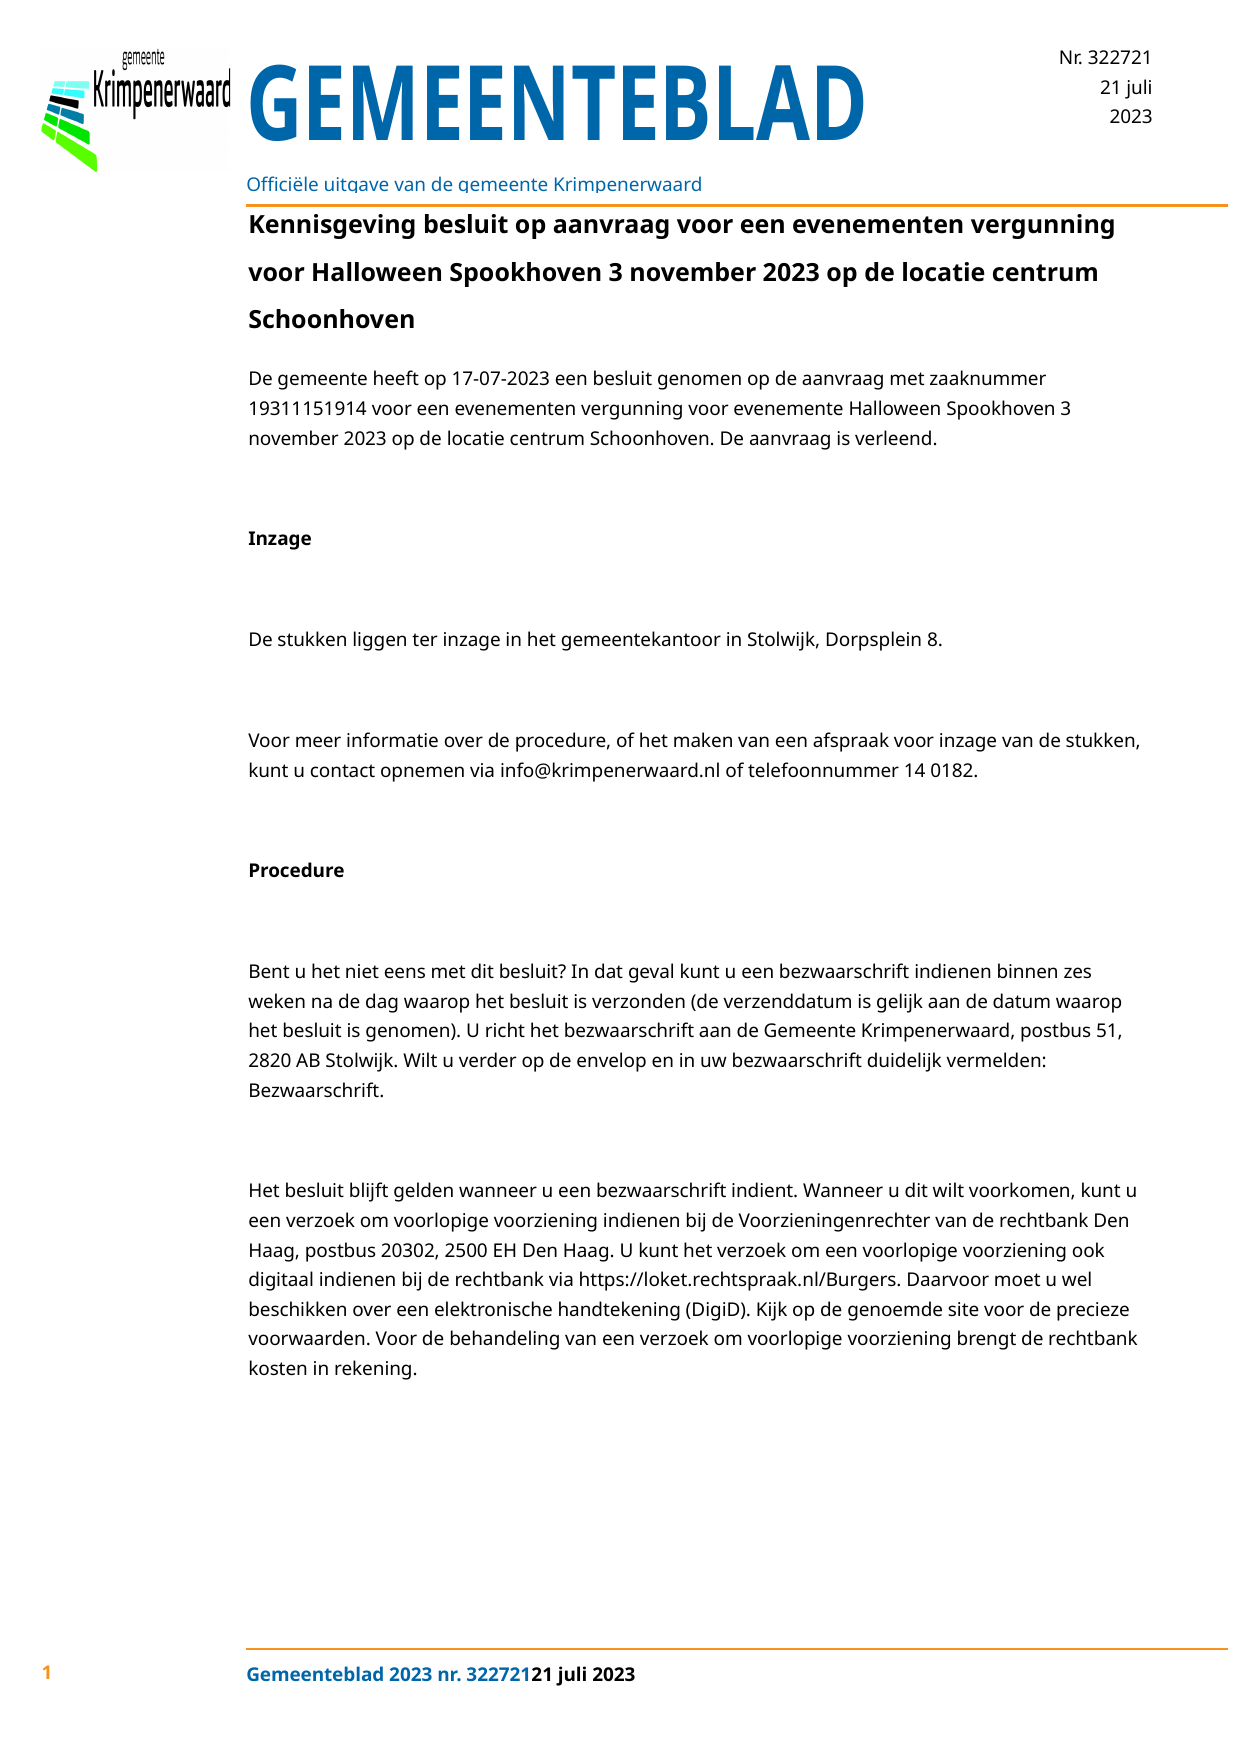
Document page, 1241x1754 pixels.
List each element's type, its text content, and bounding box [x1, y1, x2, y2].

text Procedure [248, 858, 1152, 883]
text Voor meer informatie over de procedure, of het maken van een afspraak voor inzage van de stukken, kunt u contact opnemen via info@krimpenerwaard.nl of telefoonnummer 14 0182. [248, 727, 1152, 782]
text De gemeente heeft op 17-07-2023 een besluit genomen op de aanvraag met zaaknummer 19311151914 voor een evenementen vergunning voor evenemente Halloween Spookhoven 3 november 2023 op de locatie centrum Schoonhoven. De aanvraag is verleend. [248, 366, 1152, 450]
text De stukken liggen ter inzage in het gemeentekantoor in Stolwijk, Dorpsplein 8. [248, 626, 1152, 652]
text Inzage [248, 526, 1152, 551]
text Bent u het niet eens met dit besluit? In dat geval kunt u een bezwaarschrift indienen binnen zes weken na de dag waarop het besluit is verzonden (de verzenddatum is gelijk aan de datum waarop het besluit is genomen). U richt het bezwaarschrift aan de Gemeente Krimpenerwaard, postbus 51, 2820 AB Stolwijk. Wilt u verder op de envelop en in uw bezwaarschrift duidelijk vermelden: Bezwaarschrift. [248, 958, 1152, 1102]
text Kennisgeving besluit op aanvraag voor een evenementen vergunning voor Halloween Spookhoven 3 november 2023 op de locatie centrum Schoonhoven [248, 207, 1152, 336]
picture [41, 47, 231, 172]
text Het besluit blijft gelden wanneer u een bezwaarschrift indient. Wanneer u dit wilt voorkomen, kunt u een verzoek om voorlopige voorziening indienen bij de Voorzieningenrechter van de rechtbank Den Haag, postbus 20302, 2500 EH Den Haag. U kunt het verzoek om een voorlopige voorziening ook digitaal indienen bij de rechtbank via https://loket.rechtspraak.nl/Burgers. Daarvoor moet u wel beschikken over een elektronische handtekening (DigiD). Kijk op de genoemde site voor de precieze voorwaarden. Voor de behandeling van een verzoek om voorlopige voorziening brengt de rechtbank kosten in rekening. [248, 1178, 1152, 1381]
